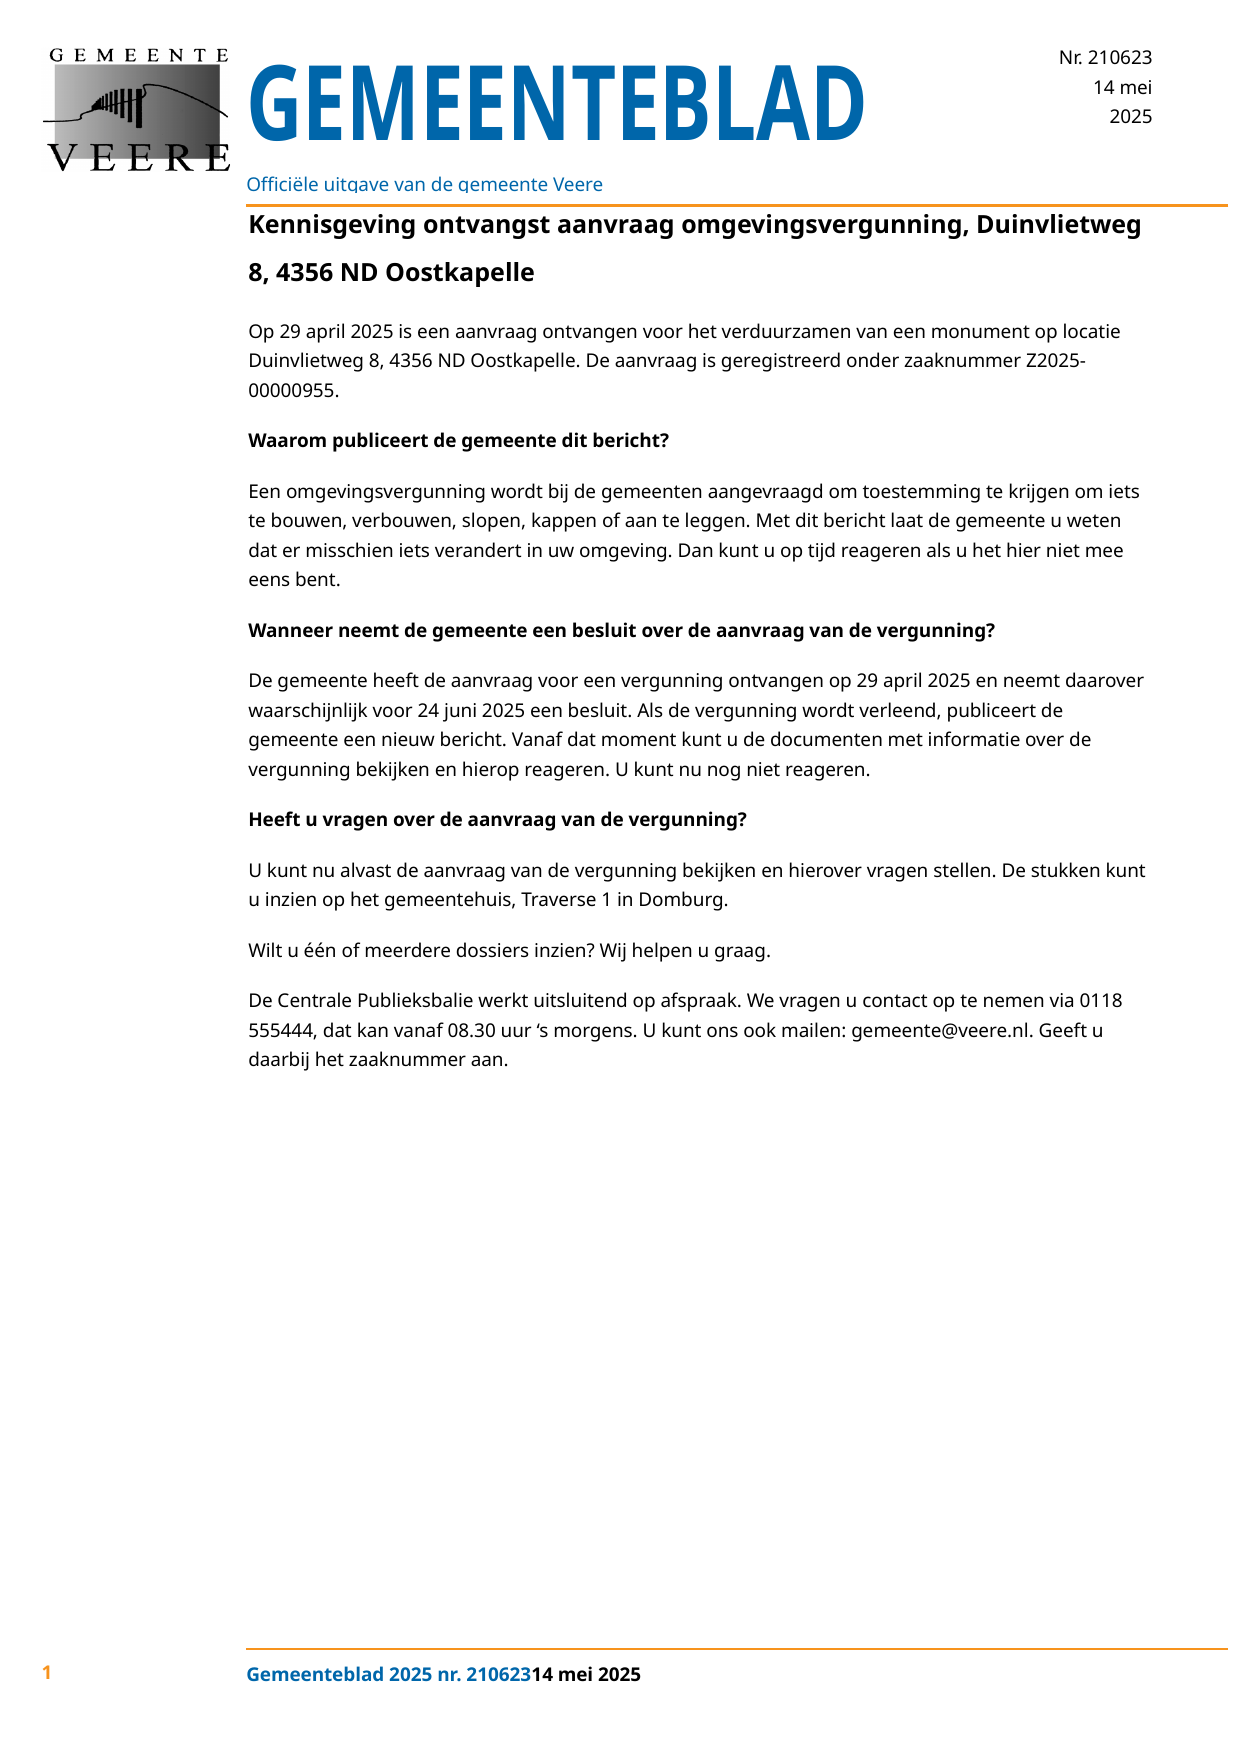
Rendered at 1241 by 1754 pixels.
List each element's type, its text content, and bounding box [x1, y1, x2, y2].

text Heeft u vragen over de aanvraag van de vergunning? [248, 807, 1152, 832]
text Wanneer neemt de gemeente een besluit over de aanvraag van de vergunning? [248, 617, 1152, 643]
text U kunt nu alvast de aanvraag van de vergunning bekijken en hierover vragen stellen. De stukken kunt u inzien op het gemeentehuis, Traverse 1 in Domburg. [248, 857, 1152, 912]
text Op 29 april 2025 is een aanvraag ontvangen voor het verduurzamen van een monument op locatie Duinvlietweg 8, 4356 ND Oostkapelle. De aanvraag is geregistreerd onder zaaknummer Z2025-00000955. [248, 318, 1152, 403]
text De Centrale Publieksbalie werkt uitsluitend op afspraak. We vragen u contact op te nemen via 0118 555444, dat kan vanaf 08.30 uur ‘s morgens. U kunt ons ook mailen: gemeente@veere.nl. Geeft u daarbij het zaaknummer aan. [248, 987, 1152, 1072]
text Een omgevingsvergunning wordt bij de gemeenten aangevraagd om toestemming te krijgen om iets te bouwen, verbouwen, slopen, kappen of aan te leggen. Met dit bericht laat de gemeente u weten dat er misschien iets verandert in uw omgeving. Dan kunt u op tijd reageren als u het hier niet mee eens bent. [248, 478, 1152, 592]
picture [41, 47, 231, 172]
text Wilt u één of meerdere dossiers inzien? Wij helpen u graag. [248, 937, 1152, 963]
text Waarom publiceert de gemeente dit bericht? [248, 427, 1152, 453]
text De gemeente heeft de aanvraag voor een vergunning ontvangen op 29 april 2025 en neemt daarover waarschijnlijk voor 24 juni 2025 een besluit. Als de vergunning wordt verleend, publiceert de gemeente een nieuw bericht. Vanaf dat moment kunt u de documenten met informatie over de vergunning bekijken en hierop reageren. U kunt nu nog niet reageren. [248, 667, 1152, 782]
text Kennisgeving ontvangst aanvraag omgevingsvergunning, Duinvlietweg 8, 4356 ND Oostkapelle [248, 207, 1152, 288]
